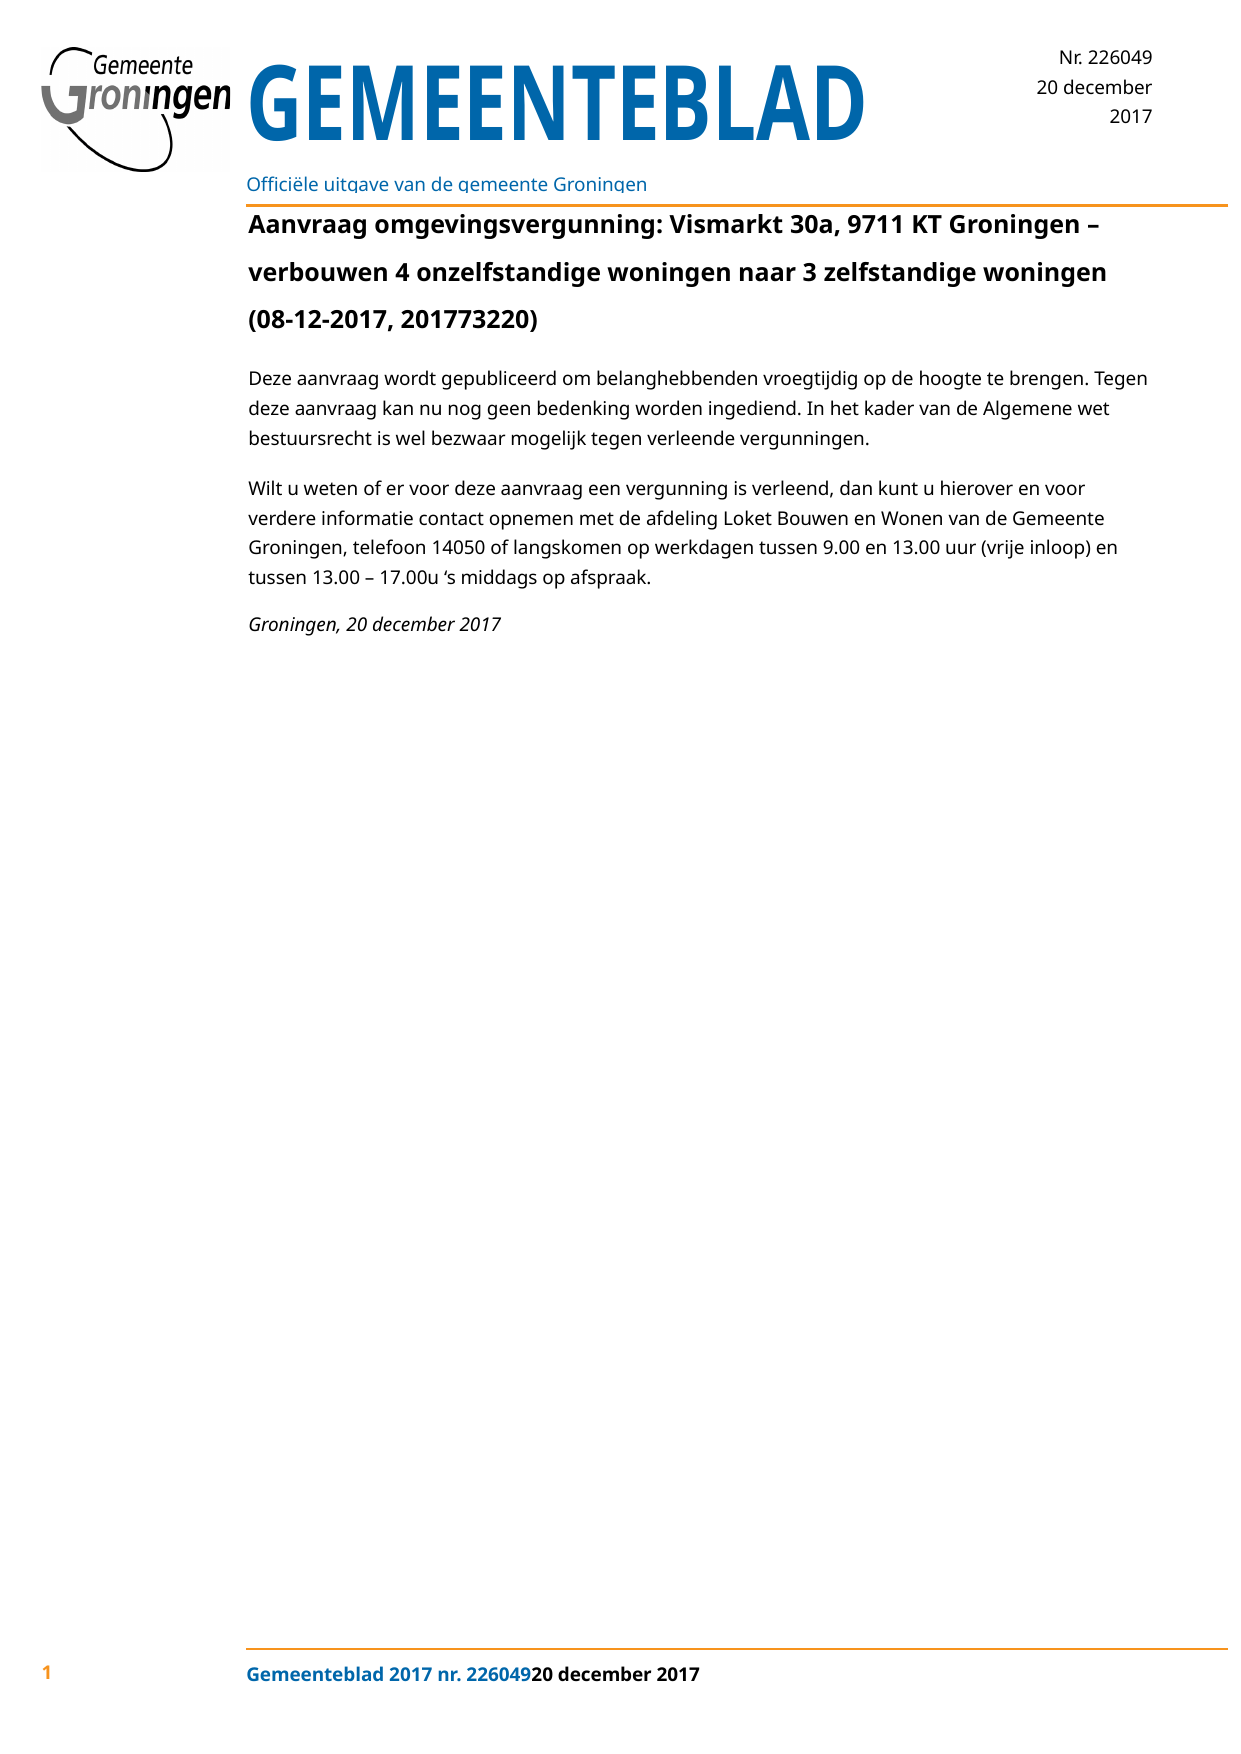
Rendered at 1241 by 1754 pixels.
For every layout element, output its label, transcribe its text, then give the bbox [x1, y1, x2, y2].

text Aanvraag omgevingsvergunning: Vismarkt 30a, 9711 KT Groningen – verbouwen 4 onzelfstandige woningen naar 3 zelfstandige woningen (08-12-2017, 201773220) [248, 207, 1152, 336]
text Groningen, 20 december 2017 [248, 612, 1152, 637]
text Wilt u weten of er voor deze aanvraag een vergunning is verleend, dan kunt u hierover en voor verdere informatie contact opnemen met de afdeling Loket Bouwen en Wonen van de Gemeente Groningen, telefoon 14050 of langskomen op werkdagen tussen 9.00 en 13.00 uur (vrije inloop) en tussen 13.00 – 17.00u ‘s middags op afspraak. [248, 475, 1152, 589]
text Deze aanvraag wordt gepubliceerd om belanghebbenden vroegtijdig op de hoogte te brengen. Tegen deze aanvraag kan nu nog geen bedenking worden ingediend. In het kader van de Algemene wet bestuursrecht is wel bezwaar mogelijk tegen verleende vergunningen. [248, 366, 1152, 450]
picture [41, 47, 231, 172]
